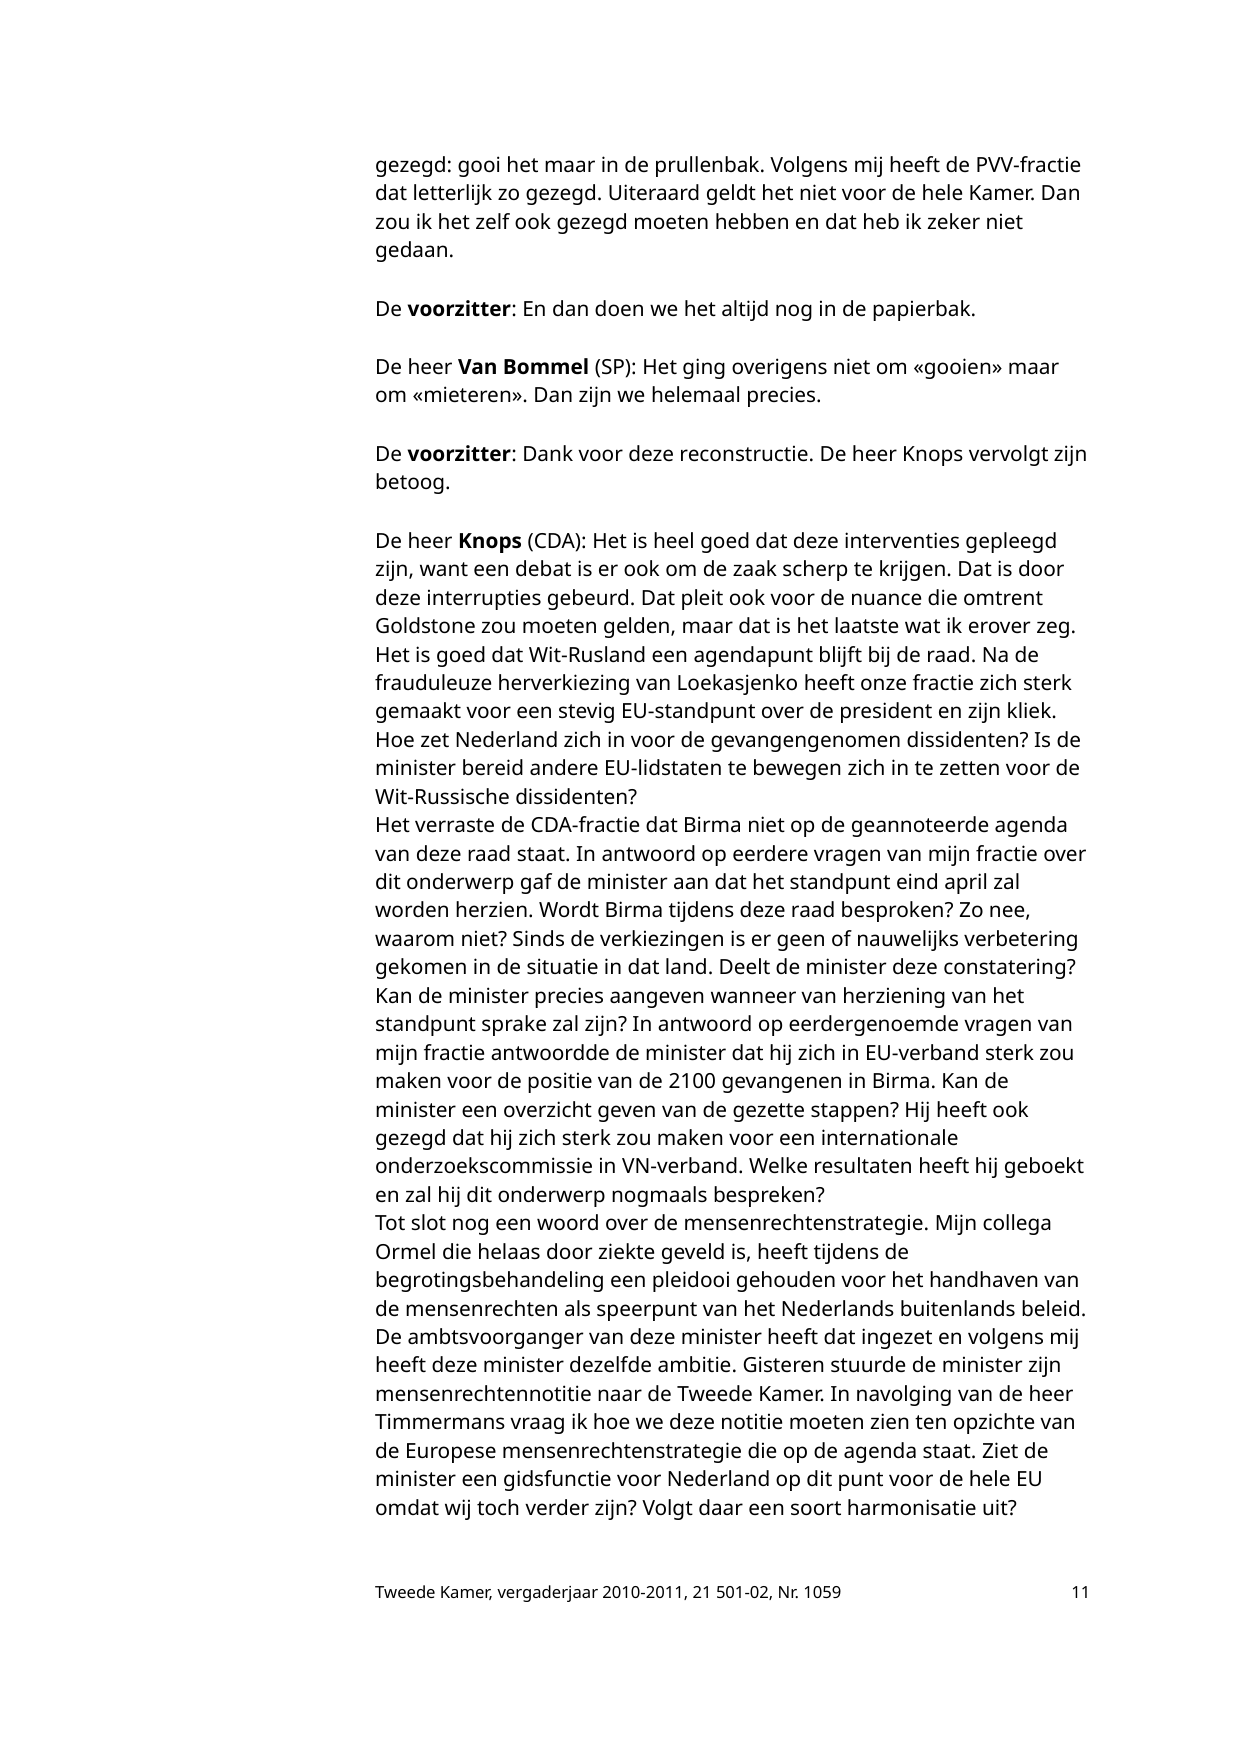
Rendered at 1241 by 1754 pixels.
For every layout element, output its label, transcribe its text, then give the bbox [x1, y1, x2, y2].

text De voorzitter: En dan doen we het altijd nog in de papierbak. [375, 294, 1090, 322]
text Tot slot nog een woord over de mensenrechtenstrategie. Mijn collega Ormel die helaas door ziekte geveld is, heeft tijdens de begrotingsbehandeling een pleidooi gehouden voor het handhaven van de mensenrechten als speerpunt van het Nederlands buitenlands beleid. De ambtsvoorganger van deze minister heeft dat ingezet en volgens mij heeft deze minister dezelfde ambitie. Gisteren stuurde de minister zijn mensenrechtennotitie naar de Tweede Kamer. In navolging van de heer Timmermans vraag ik hoe we deze notitie moeten zien ten opzichte van de Europese mensenrechtenstrategie die op de agenda staat. Ziet de minister een gidsfunctie voor Nederland op dit punt voor de hele EU omdat wij toch verder zijn? Volgt daar een soort harmonisatie uit? [375, 1208, 1090, 1521]
text gezegd: gooi het maar in de prullenbak. Volgens mij heeft de PVV-fractie dat letterlijk zo gezegd. Uiteraard geldt het niet voor de hele Kamer. Dan zou ik het zelf ook gezegd moeten hebben en dat heb ik zeker niet gedaan. [375, 150, 1090, 264]
text De heer Van Bommel (SP): Het ging overigens niet om «gooien» maar om «mieteren». Dan zijn we helemaal precies. [375, 352, 1090, 409]
text Het verraste de CDA-fractie dat Birma niet op de geannoteerde agenda van deze raad staat. In antwoord op eerdere vragen van mijn fractie over dit onderwerp gaf de minister aan dat het standpunt eind april zal worden herzien. Wordt Birma tijdens deze raad besproken? Zo nee, waarom niet? Sinds de verkiezingen is er geen of nauwelijks verbetering gekomen in de situatie in dat land. Deelt de minister deze constatering? Kan de minister precies aangeven wanneer van herziening van het standpunt sprake zal zijn? In antwoord op eerdergenoemde vragen van mijn fractie antwoordde de minister dat hij zich in EU-verband sterk zou maken voor de positie van de 2100 gevangenen in Birma. Kan de minister een overzicht geven van de gezette stappen? Hij heeft ook gezegd dat hij zich sterk zou maken voor een internationale onderzoekscommissie in VN-verband. Welke resultaten heeft hij geboekt en zal hij dit onderwerp nogmaals bespreken? [375, 810, 1090, 1208]
text De heer Knops (CDA): Het is heel goed dat deze interventies gepleegd zijn, want een debat is er ook om de zaak scherp te krijgen. Dat is door deze interrupties gebeurd. Dat pleit ook voor de nuance die omtrent Goldstone zou moeten gelden, maar dat is het laatste wat ik erover zeg. [375, 526, 1090, 640]
text Het is goed dat Wit-Rusland een agendapunt blijft bij de raad. Na de frauduleuze herverkiezing van Loekasjenko heeft onze fractie zich sterk gemaakt voor een stevig EU-standpunt over de president en zijn kliek. Hoe zet Nederland zich in voor de gevangengenomen dissidenten? Is de minister bereid andere EU-lidstaten te bewegen zich in te zetten voor de Wit-Russische dissidenten? [375, 640, 1090, 810]
text De voorzitter: Dank voor deze reconstructie. De heer Knops vervolgt zijn betoog. [375, 439, 1090, 496]
